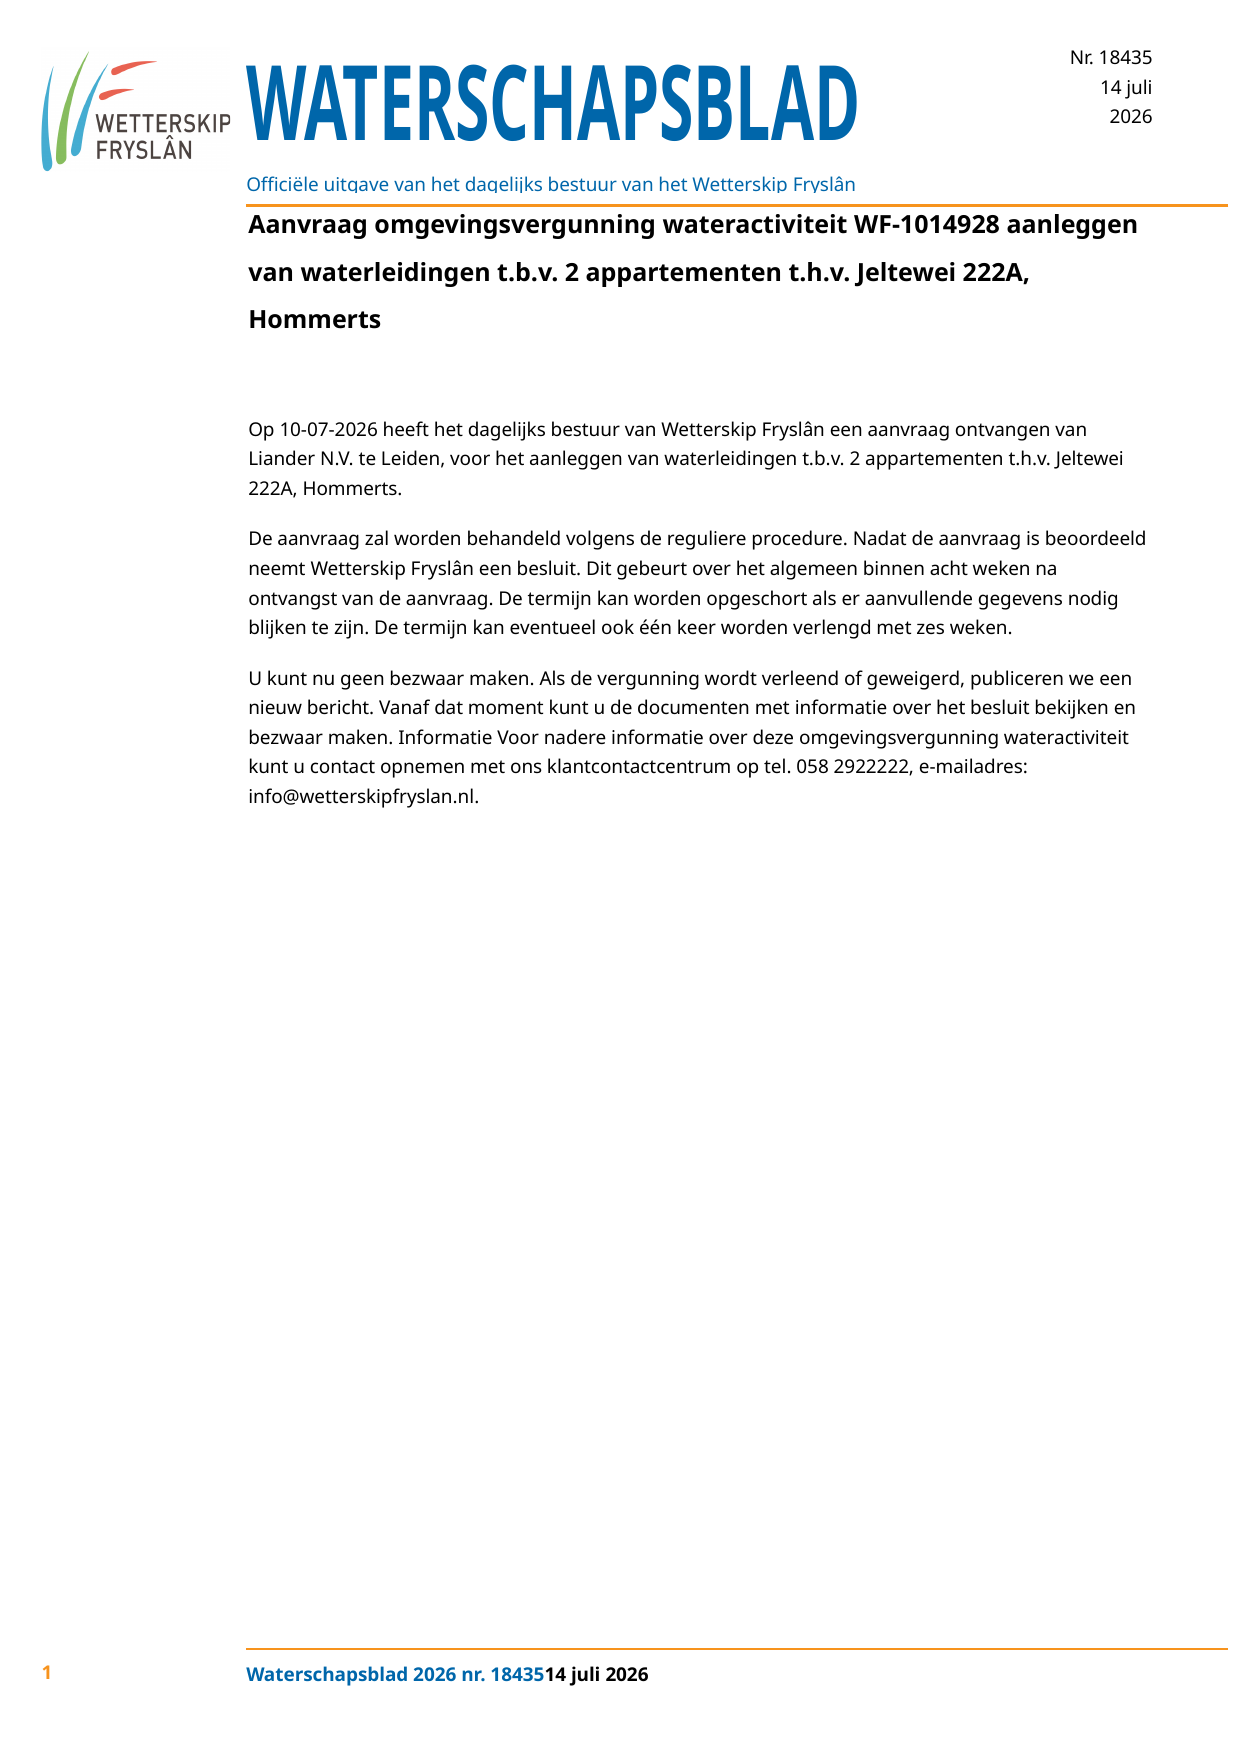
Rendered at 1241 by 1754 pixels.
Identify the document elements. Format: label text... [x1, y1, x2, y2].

text Aanvraag omgevingsvergunning wateractiviteit WF-1014928 aanleggen van waterleidingen t.b.v. 2 appartementen t.h.v. Jeltewei 222A, Hommerts [248, 207, 1152, 336]
text De aanvraag zal worden behandeld volgens de reguliere procedure. Nadat de aanvraag is beoordeeld neemt Wetterskip Fryslân een besluit. Dit gebeurt over het algemeen binnen acht weken na ontvangst van de aanvraag. De termijn kan worden opgeschort als er aanvullende gegevens nodig blijken te zijn. De termijn kan eventueel ook één keer worden verlengd met zes weken. [248, 526, 1152, 640]
text Op 10-07-2026 heeft het dagelijks bestuur van Wetterskip Fryslân een aanvraag ontvangen van Liander N.V. te Leiden, voor het aanleggen van waterleidingen t.b.v. 2 appartementen t.h.v. Jeltewei 222A, Hommerts. [248, 416, 1152, 501]
text U kunt nu geen bezwaar maken. Als de vergunning wordt verleend of geweigerd, publiceren we een nieuw bericht. Vanaf dat moment kunt u de documenten met informatie over het besluit bekijken en bezwaar maken. Informatie Voor nadere informatie over deze omgevingsvergunning wateractiviteit kunt u contact opnemen met ons klantcontactcentrum op tel. 058 2922222, e-mailadres: info@wetterskipfryslan.nl. [248, 665, 1152, 809]
picture [41, 47, 231, 172]
